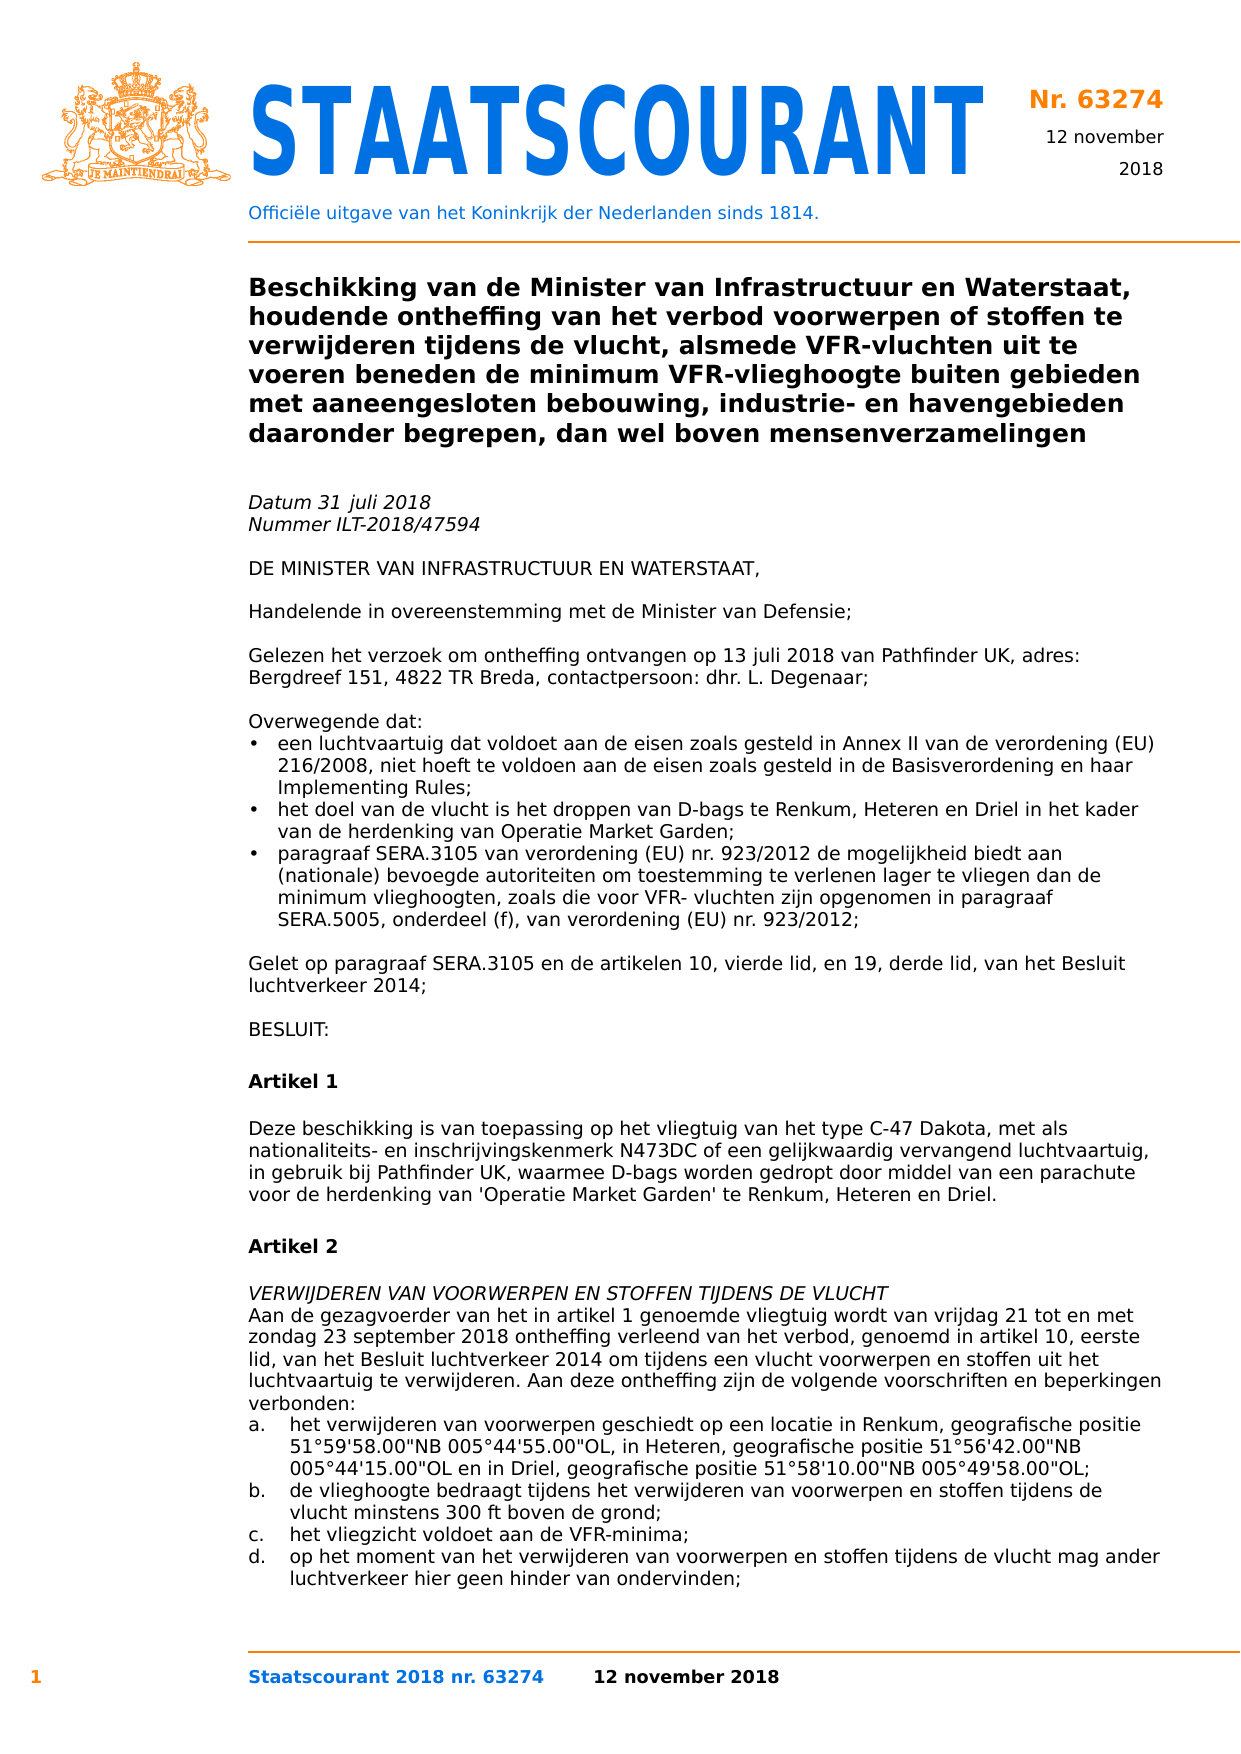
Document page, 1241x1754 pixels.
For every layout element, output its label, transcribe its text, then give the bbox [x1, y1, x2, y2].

subtitle Artikel 2 [248, 1236, 1163, 1257]
subtitle Beschikking van de Minister van Infrastructuur en Waterstaat, houdende ontheffing van het verbod voorwerpen of stoffen te verwijderen tijdens de vlucht, alsmede VFR-vluchten uit te voeren beneden de minimum VFR-vlieghoogte buiten gebieden met aaneengesloten bebouwing, industrie- en havengebieden daaronder begrepen, dan wel boven mensenverzamelingen [248, 273, 1163, 448]
table_cell Officiële uitgave van het Koninkrijk der Nederlanden sinds 1814. [248, 203, 1240, 241]
text c. het vliegzicht voldoet aan de VFR-minima; [248, 1524, 1163, 1546]
text • het doel van de vlucht is het droppen van D-bags te Renkum, Heteren en Driel in het kader van de herdenking van Operatie Market Garden; [248, 799, 1163, 843]
text Deze beschikking is van toepassing op het vliegtuig van het type C-47 Dakota, met als nationaliteits- en inschrijvingskenmerk N473DC of een gelijkwaardig vervangend luchtvaartuig, in gebruik bij Pathfinder UK, waarmee D-bags worden gedropt door middel van een parachute voor de herdenking van 'Operatie Market Garden' te Renkum, Heteren en Driel. [248, 1118, 1163, 1206]
text Overwegende dat: [248, 711, 1163, 733]
text • paragraaf SERA.3105 van verordening (EU) nr. 923/2012 de mogelijkheid biedt aan (nationale) bevoegde autoriteiten om toestemming te verlenen lager te vliegen dan de minimum vlieghoogten, zoals die voor VFR- vluchten zijn opgenomen in paragraaf SERA.5005, onderdeel (f), van verordening (EU) nr. 923/2012; [248, 843, 1163, 931]
text a. het verwijderen van voorwerpen geschiedt op een locatie in Renkum, geografische positie 51°59'58.00"NB 005°44'55.00"OL, in Heteren, geografische positie 51°56'42.00"NB 005°44'15.00"OL en in Driel, geografische positie 51°58'10.00"NB 005°49'58.00"OL; [248, 1414, 1163, 1480]
picture [41, 62, 231, 186]
table_cell 2018 [998, 153, 1240, 203]
table_header STAATSCOURANT [248, 62, 998, 203]
text BESLUIT: [248, 1019, 1163, 1041]
text Handelende in overeenstemming met de Minister van Defensie; [248, 601, 1163, 623]
text Gelet op paragraaf SERA.3105 en de artikelen 10, vierde lid, en 19, derde lid, van het Besluit luchtverkeer 2014; [248, 953, 1163, 997]
text Aan de gezagvoerder van het in artikel 1 genoemde vliegtuig wordt van vrijdag 21 tot en met zondag 23 september 2018 ontheffing verleend van het verbod, genoemd in artikel 10, eerste lid, van het Besluit luchtverkeer 2014 om tijdens een vlucht voorwerpen en stoffen uit het luchtvaartuig te verwijderen. Aan deze ontheffing zijn de volgende voorschriften en beperkingen verbonden: [248, 1304, 1163, 1414]
text • een luchtvaartuig dat voldoet aan de eisen zoals gesteld in Annex II van de verordening (EU) 216/2008, niet hoeft te voldoen aan de eisen zoals gesteld in de Basisverordening en haar Implementing Rules; [248, 733, 1163, 799]
text Gelezen het verzoek om ontheffing ontvangen op 13 juli 2018 van Pathfinder UK, adres: Bergdreef 151, 4822 TR Breda, contactpersoon: dhr. L. Degenaar; [248, 645, 1163, 689]
table_cell 12 november [998, 121, 1240, 153]
text DE MINISTER VAN INFRASTRUCTUUR EN WATERSTAAT, [248, 558, 1163, 579]
table_header Nr. 63274 [998, 62, 1240, 121]
text Datum 31 juli 2018 [248, 492, 1163, 514]
text d. op het moment van het verwijderen van voorwerpen en stoffen tijdens de vlucht mag ander luchtverkeer hier geen hinder van ondervinden; [248, 1546, 1163, 1590]
table_header [25, 62, 248, 241]
subtitle VERWIJDEREN VAN VOORWERPEN EN STOFFEN TIJDENS DE VLUCHT [248, 1282, 1163, 1304]
text b. de vlieghoogte bedraagt tijdens het verwijderen van voorwerpen en stoffen tijdens de vlucht minstens 300 ft boven de grond; [248, 1480, 1163, 1524]
subtitle Artikel 1 [248, 1071, 1163, 1093]
text Nummer ILT-2018/47594 [248, 514, 1163, 536]
